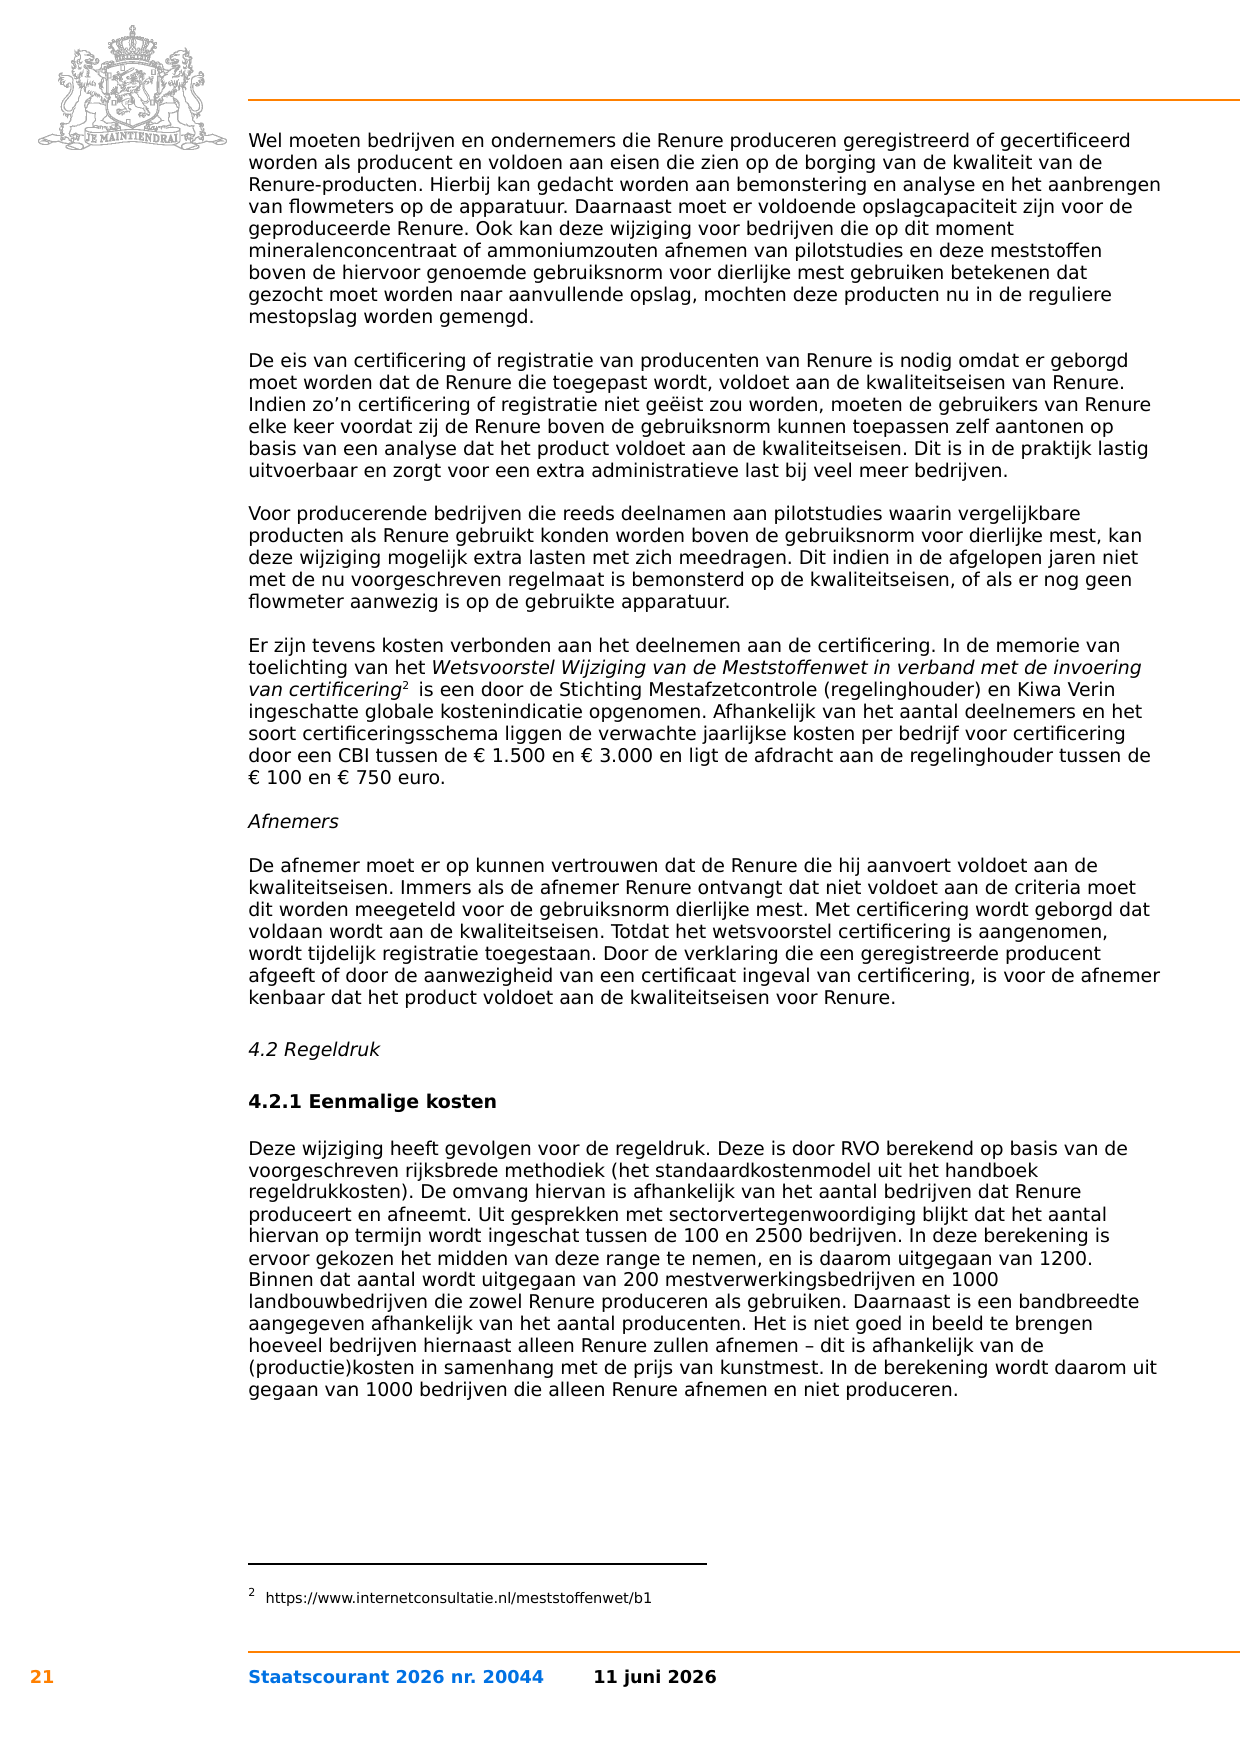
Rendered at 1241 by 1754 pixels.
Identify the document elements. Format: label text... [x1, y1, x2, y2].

text Er zijn tevens kosten verbonden aan het deelnemen aan de certificering. In de memorie van toelichting van het Wetsvoorstel Wijziging van de Meststoffenwet in verband met de invoering van certificering is een door de Stichting Mestafzetcontrole (regelinghouder) en Kiwa Verin ingeschatte globale kostenindicatie opgenomen. Afhankelijk van het aantal deelnemers en het soort certificeringsschema liggen de verwachte jaarlijkse kosten per bedrijf voor certificering door een CBI tussen de € 1.500 en € 3.000 en ligt de afdracht aan de regelinghouder tussen de € 100 en € 750 euro. [248, 635, 1163, 789]
subtitle 4.2.1 Eenmalige kosten [248, 1091, 1163, 1112]
subtitle 4.2 Regeldruk [248, 1038, 1163, 1061]
text https://www.internetconsultatie.nl/meststoffenwet/b1 [248, 1586, 1163, 1608]
picture [38, 25, 227, 150]
text De eis van certificering of registratie van producenten van Renure is nodig omdat er geborgd moet worden dat de Renure die toegepast wordt, voldoet aan de kwaliteitseisen van Renure. Indien zo’n certificering of registratie niet geëist zou worden, moeten de gebruikers van Renure elke keer voordat zij de Renure boven de gebruiksnorm kunnen toepassen zelf aantonen op basis van een analyse dat het product voldoet aan de kwaliteitseisen. Dit is in de praktijk lastig uitvoerbaar en zorgt voor een extra administratieve last bij veel meer bedrijven. [248, 349, 1163, 481]
text Wel moeten bedrijven en ondernemers die Renure produceren geregistreerd of gecertificeerd worden als producent en voldoen aan eisen die zien op de borging van de kwaliteit van de Renure-producten. Hierbij kan gedacht worden aan bemonstering en analyse en het aanbrengen van flowmeters op de apparatuur. Daarnaast moet er voldoende opslagcapaciteit zijn voor de geproduceerde Renure. Ook kan deze wijziging voor bedrijven die op dit moment mineralenconcentraat of ammoniumzouten afnemen van pilotstudies en deze meststoffen boven de hiervoor genoemde gebruiksnorm voor dierlijke mest gebruiken betekenen dat gezocht moet worden naar aanvullende opslag, mochten deze producten nu in de reguliere mestopslag worden gemengd. [248, 130, 1163, 328]
text Voor producerende bedrijven die reeds deelnamen aan pilotstudies waarin vergelijkbare producten als Renure gebruikt konden worden boven de gebruiksnorm voor dierlijke mest, kan deze wijziging mogelijk extra lasten met zich meedragen. Dit indien in de afgelopen jaren niet met de nu voorgeschreven regelmaat is bemonsterd op de kwaliteitseisen, of als er nog geen flowmeter aanwezig is op de gebruikte apparatuur. [248, 503, 1163, 613]
text De afnemer moet er op kunnen vertrouwen dat de Renure die hij aanvoert voldoet aan de kwaliteitseisen. Immers als de afnemer Renure ontvangt dat niet voldoet aan de criteria moet dit worden meegeteld voor de gebruiksnorm dierlijke mest. Met certificering wordt geborgd dat voldaan wordt aan de kwaliteitseisen. Totdat het wetsvoorstel certificering is aangenomen, wordt tijdelijk registratie toegestaan. Door de verklaring die een geregistreerde producent afgeeft of door de aanwezigheid van een certificaat ingeval van certificering, is voor de afnemer kenbaar dat het product voldoet aan de kwaliteitseisen voor Renure. [248, 855, 1163, 1008]
subtitle Afnemers [248, 811, 1163, 833]
text Deze wijziging heeft gevolgen voor de regeldruk. Deze is door RVO berekend op basis van de voorgeschreven rijksbrede methodiek (het standaardkostenmodel uit het handboek regeldrukkosten). De omvang hiervan is afhankelijk van het aantal bedrijven dat Renure produceert en afneemt. Uit gesprekken met sectorvertegenwoordiging blijkt dat het aantal hiervan op termijn wordt ingeschat tussen de 100 en 2500 bedrijven. In deze berekening is ervoor gekozen het midden van deze range te nemen, en is daarom uitgegaan van 1200. Binnen dat aantal wordt uitgegaan van 200 mestverwerkingsbedrijven en 1000 landbouwbedrijven die zowel Renure produceren als gebruiken. Daarnaast is een bandbreedte aangegeven afhankelijk van het aantal producenten. Het is niet goed in beeld te brengen hoeveel bedrijven hiernaast alleen Renure zullen afnemen – dit is afhankelijk van de (productie)kosten in samenhang met de prijs van kunstmest. In de berekening wordt daarom uit gegaan van 1000 bedrijven die alleen Renure afnemen en niet produceren. [248, 1137, 1163, 1401]
